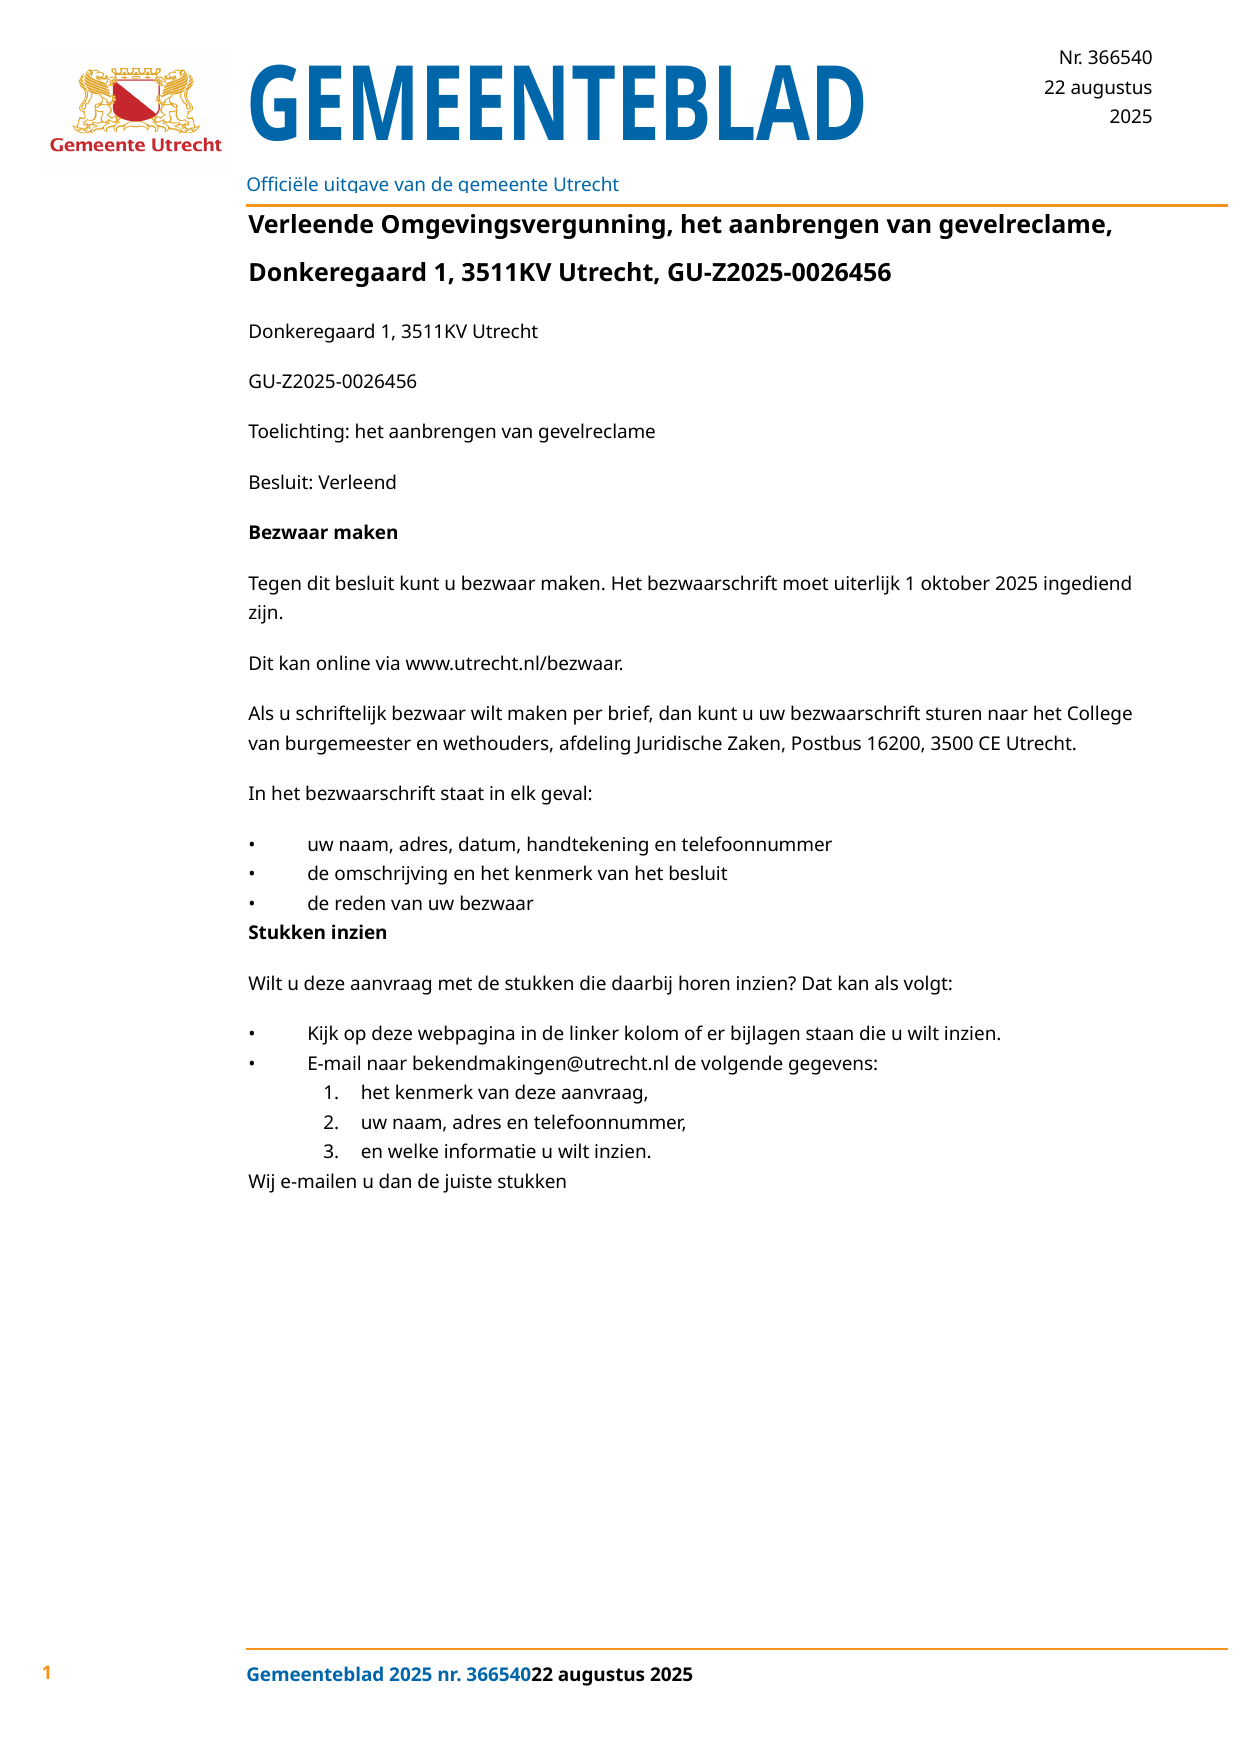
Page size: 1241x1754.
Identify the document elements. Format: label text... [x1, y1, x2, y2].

text GU-Z2025-0026456 [248, 368, 1152, 394]
list uw naam, adres en telefoonnummer, [323, 1109, 1152, 1135]
list de omschrijving en het kenmerk van het besluit [248, 860, 1152, 886]
text Toelichting: het aanbrengen van gevelreclame [248, 419, 1152, 444]
text Wij e-mailen u dan de juiste stukken [248, 1168, 1152, 1194]
text Tegen dit besluit kunt u bezwaar maken. Het bezwaarschrift moet uiterlijk 1 oktober 2025 ingediend zijn. [248, 570, 1152, 625]
text Bezwaar maken [248, 519, 1152, 545]
text Donkeregaard 1, 3511KV Utrecht [248, 318, 1152, 344]
text Verleende Omgevingsvergunning, het aanbrengen van gevelreclame, Donkeregaard 1, 3511KV Utrecht, GU-Z2025-0026456 [248, 207, 1152, 288]
list de reden van uw bezwaar [248, 890, 1152, 916]
picture [41, 47, 231, 172]
text Als u schriftelijk bezwaar wilt maken per brief, dan kunt u uw bezwaarschrift sturen naar het College van burgemeester en wethouders, afdeling Juridische Zaken, Postbus 16200, 3500 CE Utrecht. [248, 700, 1152, 756]
text Besluit: Verleend [248, 469, 1152, 495]
text In het bezwaarschrift staat in elk geval: [248, 780, 1152, 806]
list en welke informatie u wilt inzien. [323, 1139, 1152, 1164]
text Dit kan online via www.utrecht.nl/bezwaar. [248, 650, 1152, 676]
list E-mail naar bekendmakingen@utrecht.nl de volgende gegevens: [248, 1050, 1152, 1076]
list het kenmerk van deze aanvraag, [323, 1079, 1152, 1105]
text Stukken inzien [248, 919, 1152, 945]
list Kijk op deze webpagina in de linker kolom of er bijlagen staan die u wilt inzien. [248, 1020, 1152, 1046]
list uw naam, adres, datum, handtekening en telefoonnummer [248, 831, 1152, 857]
text Wilt u deze aanvraag met de stukken die daarbij horen inzien? Dat kan als volgt: [248, 970, 1152, 996]
